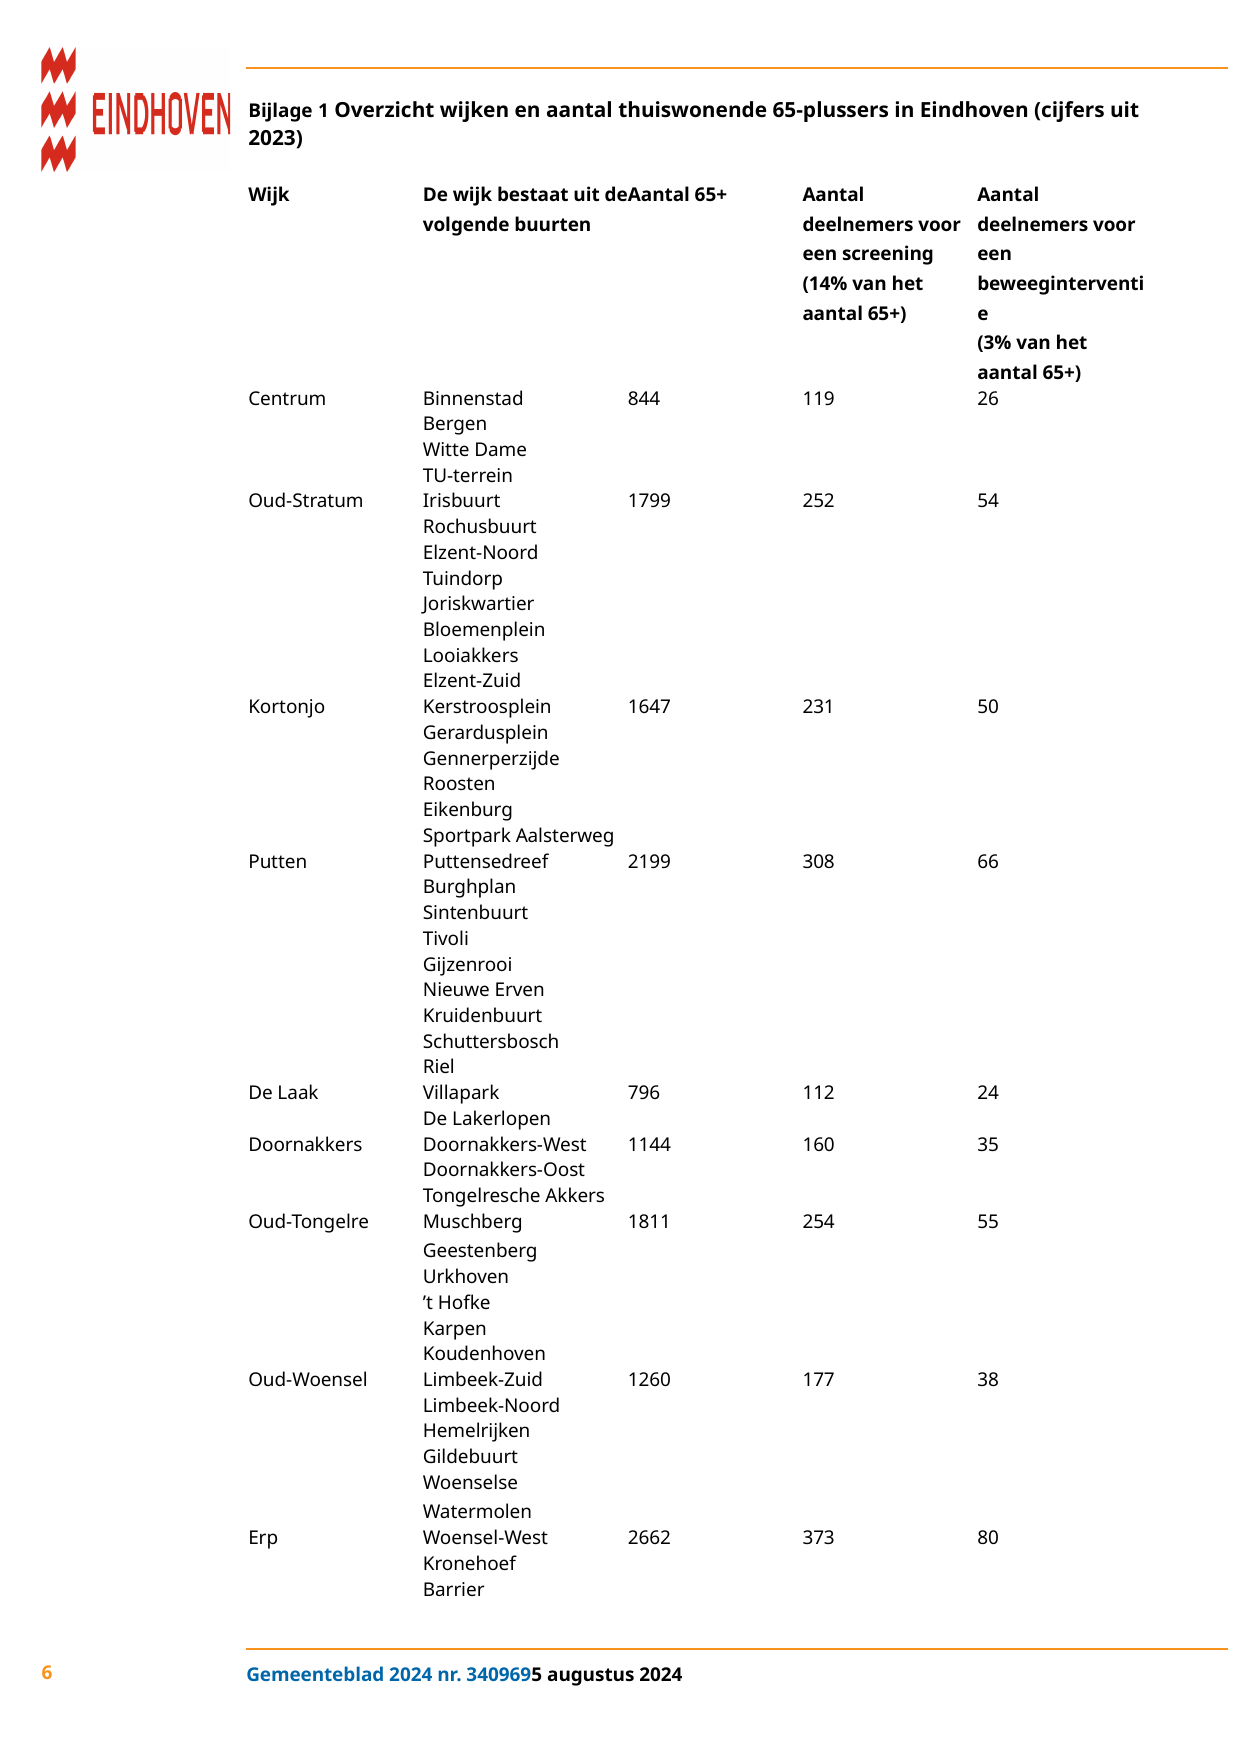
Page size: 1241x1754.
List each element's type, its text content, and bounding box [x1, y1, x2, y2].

table_cell [248, 565, 423, 591]
table_cell [628, 1289, 802, 1315]
table_cell Burghplan [423, 874, 628, 899]
table_cell [628, 899, 802, 925]
table_cell [977, 565, 1152, 591]
table_cell [802, 1469, 977, 1524]
table_cell [628, 642, 802, 668]
table_cell 177 [802, 1366, 977, 1392]
table_cell [802, 462, 977, 488]
table_cell [802, 1105, 977, 1131]
table_cell [977, 1469, 1152, 1524]
table_cell [248, 796, 423, 822]
table_cell [628, 1469, 802, 1524]
table_cell Riel [423, 1054, 628, 1079]
table_cell [802, 1392, 977, 1418]
table_cell [248, 1263, 423, 1289]
table_cell Karpen [423, 1315, 628, 1341]
table_cell 55 [977, 1208, 1152, 1263]
table_cell De Lakerlopen [423, 1105, 628, 1131]
table_cell [977, 719, 1152, 745]
table_cell [977, 771, 1152, 796]
table_cell [628, 1418, 802, 1443]
table_cell [802, 410, 977, 436]
table_cell 1647 [628, 694, 802, 719]
table_cell [977, 899, 1152, 925]
table_cell 112 [802, 1079, 977, 1105]
table_cell 1260 [628, 1366, 802, 1392]
table_cell [977, 1392, 1152, 1418]
table_cell [248, 822, 423, 848]
table_cell [802, 1576, 977, 1602]
table_cell [248, 1157, 423, 1182]
table_header Aantal deelnemers voor een screening (14% van het aantal 65+) [802, 181, 977, 385]
table_cell [977, 591, 1152, 616]
table_cell Barrier [423, 1576, 628, 1602]
table_cell [977, 874, 1152, 899]
table_cell [802, 436, 977, 462]
table_cell [977, 436, 1152, 462]
table_cell [802, 976, 977, 1002]
table_cell [802, 1550, 977, 1576]
table_cell [248, 1002, 423, 1028]
table_cell Gerardusplein [423, 719, 628, 745]
table_cell [628, 1263, 802, 1289]
table_cell Looiakkers [423, 642, 628, 668]
table_cell [248, 874, 423, 899]
table_cell [248, 1054, 423, 1079]
table_cell [802, 745, 977, 771]
table_cell [802, 1315, 977, 1341]
table_cell [977, 925, 1152, 951]
table_cell 2662 [628, 1525, 802, 1550]
table_cell Doornakkers-West [423, 1131, 628, 1157]
table_cell [802, 1002, 977, 1028]
table_cell [628, 719, 802, 745]
table_cell Eikenburg [423, 796, 628, 822]
table_cell [628, 1002, 802, 1028]
table_cell Kortonjo [248, 694, 423, 719]
table_cell Woenselse Watermolen [423, 1469, 628, 1524]
table_cell 1811 [628, 1208, 802, 1263]
table_cell Kerstroosplein [423, 694, 628, 719]
table_cell [248, 591, 423, 616]
table_cell [248, 1289, 423, 1315]
table_cell Centrum [248, 385, 423, 410]
table_cell [977, 1418, 1152, 1443]
table_cell [977, 976, 1152, 1002]
table_cell [248, 719, 423, 745]
table_cell TU-terrein [423, 462, 628, 488]
table_cell Elzent-Zuid [423, 668, 628, 693]
table_cell 1144 [628, 1131, 802, 1157]
table_cell [802, 1418, 977, 1443]
table_cell [628, 1550, 802, 1576]
table_cell [248, 668, 423, 693]
table_cell ’t Hofke [423, 1289, 628, 1315]
table_cell [977, 1289, 1152, 1315]
table_cell 373 [802, 1525, 977, 1550]
table_cell [628, 951, 802, 976]
table_cell [628, 436, 802, 462]
table_cell [802, 668, 977, 693]
table_cell [248, 1550, 423, 1576]
table_cell [977, 745, 1152, 771]
table_cell Puttensedreef [423, 848, 628, 873]
table_cell [977, 1105, 1152, 1131]
table_cell 231 [802, 694, 977, 719]
table_cell [628, 1182, 802, 1208]
table_cell [977, 822, 1152, 848]
table_cell Oud-Stratum [248, 488, 423, 513]
table_cell 24 [977, 1079, 1152, 1105]
table_cell [248, 1182, 423, 1208]
table_cell [248, 410, 423, 436]
table_cell Villapark [423, 1079, 628, 1105]
table_cell 119 [802, 385, 977, 410]
table_cell Binnenstad [423, 385, 628, 410]
table_cell Doornakkers-Oost [423, 1157, 628, 1182]
table_cell [248, 436, 423, 462]
table_cell [802, 539, 977, 565]
table_cell [248, 1392, 423, 1418]
table_cell [248, 513, 423, 539]
table_cell [248, 1105, 423, 1131]
table_cell Putten [248, 848, 423, 873]
table_cell [977, 796, 1152, 822]
table_cell Limbeek-Noord [423, 1392, 628, 1418]
table_cell 66 [977, 848, 1152, 873]
table_cell [248, 899, 423, 925]
table_cell [977, 462, 1152, 488]
table_cell [802, 1182, 977, 1208]
table_cell [977, 1315, 1152, 1341]
table_cell [628, 1315, 802, 1341]
table_cell [802, 1444, 977, 1469]
picture [41, 47, 231, 172]
table_cell [628, 796, 802, 822]
table_cell [628, 462, 802, 488]
table_cell [628, 668, 802, 693]
table_header De wijk bestaat uit de volgende buurten [423, 181, 628, 385]
table_cell Gijzenrooi [423, 951, 628, 976]
table_header Wijk [248, 181, 423, 385]
table_cell [628, 591, 802, 616]
table_cell [628, 410, 802, 436]
table_cell [977, 410, 1152, 436]
table_cell Muschberg Geestenberg [423, 1208, 628, 1263]
table_cell 38 [977, 1366, 1152, 1392]
table_header Aantal 65+ [628, 181, 802, 385]
table_cell [248, 1576, 423, 1602]
table_cell [248, 1469, 423, 1524]
table_cell [802, 1341, 977, 1366]
table_cell Oud-Woensel [248, 1366, 423, 1392]
table_cell [628, 771, 802, 796]
table_cell 80 [977, 1525, 1152, 1550]
table_cell [628, 1028, 802, 1054]
table_cell [628, 1054, 802, 1079]
table_cell [802, 874, 977, 899]
table_cell [248, 1418, 423, 1443]
table_cell [248, 1341, 423, 1366]
table_cell [628, 565, 802, 591]
text Bijlage 1 Overzicht wijken en aantal thuiswonende 65-plussers in Eindhoven (cijfers uit 2023) [248, 95, 1152, 152]
table_cell 50 [977, 694, 1152, 719]
table_cell 2199 [628, 848, 802, 873]
table_cell Gennerperzijde [423, 745, 628, 771]
table_cell [802, 1289, 977, 1315]
table_cell Gildebuurt [423, 1444, 628, 1469]
table_cell [248, 976, 423, 1002]
table_cell [248, 951, 423, 976]
table_cell Doornakkers [248, 1131, 423, 1157]
table_cell [248, 1315, 423, 1341]
table_cell [248, 925, 423, 951]
table_cell Tongelresche Akkers [423, 1182, 628, 1208]
table_cell [248, 771, 423, 796]
table_cell [802, 616, 977, 642]
table_cell [628, 539, 802, 565]
table_cell [977, 1054, 1152, 1079]
table_cell [977, 1550, 1152, 1576]
table_cell [977, 1263, 1152, 1289]
table_cell [977, 1341, 1152, 1366]
table_cell Kruidenbuurt [423, 1002, 628, 1028]
table_cell [628, 1576, 802, 1602]
table_cell [248, 539, 423, 565]
table_cell [248, 745, 423, 771]
table_cell Sintenbuurt [423, 899, 628, 925]
table_cell 254 [802, 1208, 977, 1263]
table_cell Koudenhoven [423, 1341, 628, 1366]
table_cell [977, 1002, 1152, 1028]
table_cell 1799 [628, 488, 802, 513]
table_cell [977, 616, 1152, 642]
table_cell [802, 771, 977, 796]
table_cell Oud-Tongelre [248, 1208, 423, 1263]
table_cell [802, 565, 977, 591]
table_cell Bloemenplein [423, 616, 628, 642]
table_cell [977, 642, 1152, 668]
table_cell [802, 642, 977, 668]
table_cell 796 [628, 1079, 802, 1105]
table_cell 160 [802, 1131, 977, 1157]
table_cell [977, 1157, 1152, 1182]
table_cell [802, 591, 977, 616]
table_cell [802, 899, 977, 925]
table_cell 26 [977, 385, 1152, 410]
table_cell [802, 513, 977, 539]
table_cell [628, 616, 802, 642]
table_cell [248, 616, 423, 642]
table_cell 35 [977, 1131, 1152, 1157]
table_cell [628, 1392, 802, 1418]
table_cell Joriskwartier [423, 591, 628, 616]
table_cell [977, 513, 1152, 539]
table_cell Kronehoef [423, 1550, 628, 1576]
table_cell [802, 1028, 977, 1054]
table_cell [802, 951, 977, 976]
table_cell [802, 1054, 977, 1079]
table_cell Rochusbuurt [423, 513, 628, 539]
table_cell Roosten [423, 771, 628, 796]
table_cell [977, 1576, 1152, 1602]
table_cell 308 [802, 848, 977, 873]
table_cell [248, 462, 423, 488]
table_cell [977, 951, 1152, 976]
table_cell Tivoli [423, 925, 628, 951]
table_cell [628, 822, 802, 848]
table_cell Irisbuurt [423, 488, 628, 513]
table_cell [628, 1341, 802, 1366]
table_cell Tuindorp [423, 565, 628, 591]
table_cell Woensel-West [423, 1525, 628, 1550]
table_header Aantal deelnemers voor een beweeginterventie (3% van het aantal 65+) [977, 181, 1152, 385]
table_cell [802, 1157, 977, 1182]
table_cell Erp [248, 1525, 423, 1550]
table_cell De Laak [248, 1079, 423, 1105]
table_cell [628, 925, 802, 951]
table_cell [628, 745, 802, 771]
table_cell 54 [977, 488, 1152, 513]
table_cell [802, 1263, 977, 1289]
table_cell [802, 822, 977, 848]
table_cell Hemelrijken [423, 1418, 628, 1443]
table_cell [977, 1028, 1152, 1054]
table_cell Urkhoven [423, 1263, 628, 1289]
table_cell Bergen [423, 410, 628, 436]
table_cell [248, 1444, 423, 1469]
table_cell [628, 976, 802, 1002]
table_cell [248, 1028, 423, 1054]
table_cell [802, 925, 977, 951]
table_cell [977, 1444, 1152, 1469]
table_cell [628, 1157, 802, 1182]
table_cell Elzent-Noord [423, 539, 628, 565]
table_cell Schuttersbosch [423, 1028, 628, 1054]
table_cell [977, 668, 1152, 693]
table_cell [248, 642, 423, 668]
table_cell [802, 719, 977, 745]
table_cell 252 [802, 488, 977, 513]
table_cell [628, 1444, 802, 1469]
table_cell Limbeek-Zuid [423, 1366, 628, 1392]
table_cell [977, 539, 1152, 565]
table_cell Nieuwe Erven [423, 976, 628, 1002]
table_cell [628, 874, 802, 899]
table_cell Witte Dame [423, 436, 628, 462]
table_cell 844 [628, 385, 802, 410]
table_cell [628, 513, 802, 539]
table_cell [628, 1105, 802, 1131]
table_cell [977, 1182, 1152, 1208]
table_cell Sportpark Aalsterweg [423, 822, 628, 848]
table_cell [802, 796, 977, 822]
